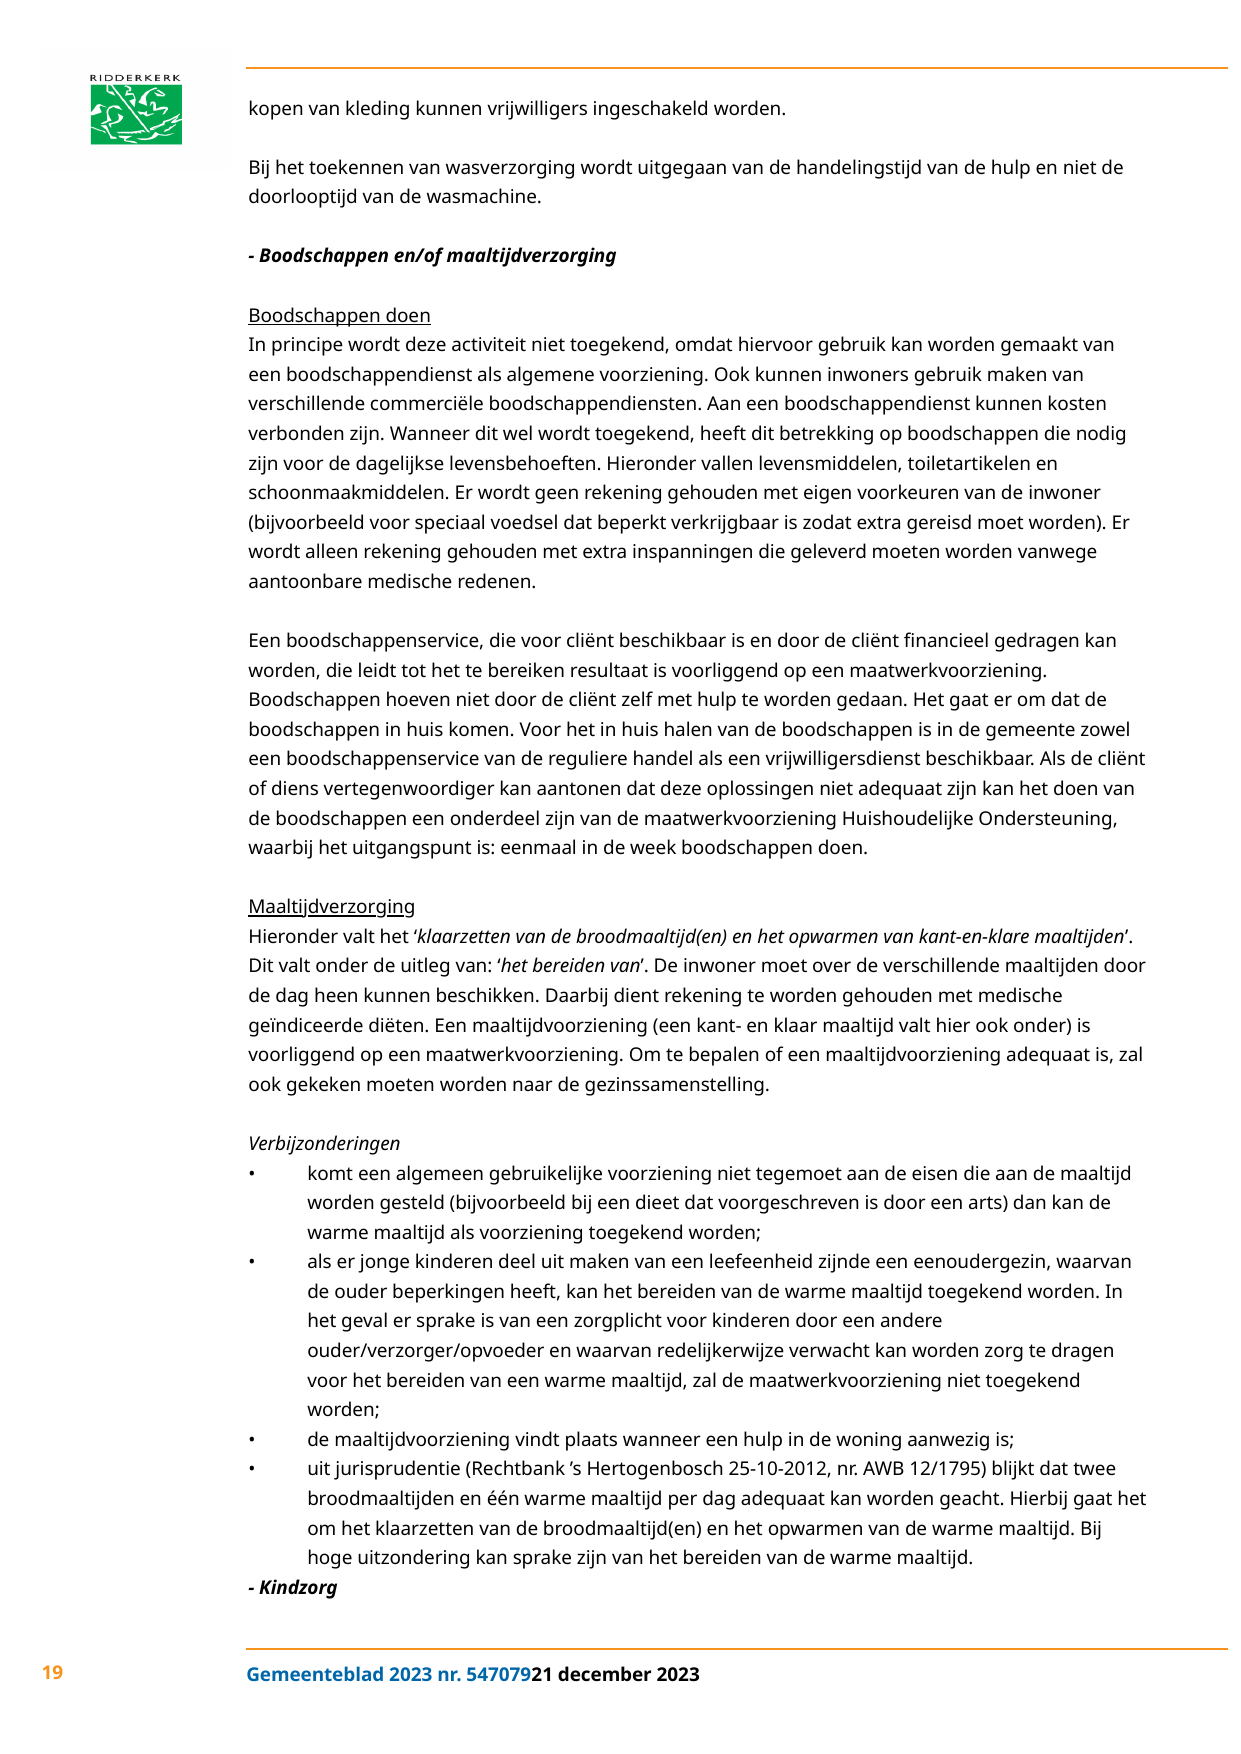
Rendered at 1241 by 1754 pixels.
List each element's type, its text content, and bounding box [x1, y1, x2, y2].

list de maaltijdvoorziening vindt plaats wanneer een hulp in de woning aanwezig is; [248, 1426, 1152, 1452]
picture [41, 47, 231, 172]
list uit jurisprudentie (Rechtbank ’s Hertogenbosch 25-10-2012, nr. AWB 12/1795) blijkt dat twee broodmaaltijden en één warme maaltijd per dag adequaat kan worden geacht. Hierbij gaat het om het klaarzetten van de broodmaaltijd(en) en het opwarmen van de warme maaltijd. Bij hoge uitzondering kan sprake zijn van het bereiden van de warme maaltijd. [248, 1456, 1152, 1570]
text In principe wordt deze activiteit niet toegekend, omdat hiervoor gebruik kan worden gemaakt van een boodschappendienst als algemene voorziening. Ook kunnen inwoners gebruik maken van verschillende commerciële boodschappendiensten. Aan een boodschappendienst kunnen kosten verbonden zijn. Wanneer dit wel wordt toegekend, heeft dit betrekking op boodschappen die nodig zijn voor de dagelijkse levensbehoeften. Hieronder vallen levensmiddelen, toiletartikelen en schoonmaakmiddelen. Er wordt geen rekening gehouden met eigen voorkeuren van de inwoner (bijvoorbeeld voor speciaal voedsel dat beperkt verkrijgbaar is zodat extra gereisd moet worden). Er wordt alleen rekening gehouden met extra inspanningen die geleverd moeten worden vanwege aantoonbare medische redenen. [248, 331, 1152, 594]
text Maaltijdverzorging [248, 893, 1152, 919]
text - Kindzorg [248, 1574, 1152, 1600]
text Verbijzonderingen [248, 1130, 1152, 1156]
text Boodschappen doen [248, 302, 1152, 328]
list komt een algemeen gebruikelijke voorziening niet tegemoet aan de eisen die aan de maaltijd worden gesteld (bijvoorbeeld bij een dieet dat voorgeschreven is door een arts) dan kan de warme maaltijd als voorziening toegekend worden; [248, 1160, 1152, 1245]
text Een boodschappenservice, die voor cliënt beschikbaar is en door de cliënt financieel gedragen kan worden, die leidt tot het te bereiken resultaat is voorliggend op een maatwerkvoorziening. Boodschappen hoeven niet door de cliënt zelf met hulp te worden gedaan. Het gaat er om dat de boodschappen in huis komen. Voor het in huis halen van de boodschappen is in de gemeente zowel een boodschappenservice van de reguliere handel als een vrijwilligersdienst beschikbaar. Als de cliënt of diens vertegenwoordiger kan aantonen dat deze oplossingen niet adequaat zijn kan het doen van de boodschappen een onderdeel zijn van de maatwerkvoorziening Huishoudelijke Ondersteuning, waarbij het uitgangspunt is: eenmaal in de week boodschappen doen. [248, 627, 1152, 860]
text - Boodschappen en/of maaltijdverzorging [248, 243, 1152, 268]
list als er jonge kinderen deel uit maken van een leefeenheid zijnde een eenoudergezin, waarvan de ouder beperkingen heeft, kan het bereiden van de warme maaltijd toegekend worden. In het geval er sprake is van een zorgplicht voor kinderen door een andere ouder/verzorger/opvoeder en waarvan redelijkerwijze verwacht kan worden zorg te dragen voor het bereiden van een warme maaltijd, zal de maatwerkvoorziening niet toegekend worden; [248, 1248, 1152, 1422]
text Hieronder valt het ‘klaarzetten van de broodmaaltijd(en) en het opwarmen van kant-en-klare maaltijden’. Dit valt onder de uitleg van: ‘het bereiden van’. De inwoner moet over de verschillende maaltijden door de dag heen kunnen beschikken. Daarbij dient rekening te worden gehouden met medische geïndiceerde diëten. Een maaltijdvoorziening (een kant- en klaar maaltijd valt hier ook onder) is voorliggend op een maatwerkvoorziening. Om te bepalen of een maaltijdvoorziening adequaat is, zal ook gekeken moeten worden naar de gezinssamenstelling. [248, 923, 1152, 1097]
text kopen van kleding kunnen vrijwilligers ingeschakeld worden. [248, 95, 1152, 121]
text Bij het toekennen van wasverzorging wordt uitgegaan van de handelingstijd van de hulp en niet de doorlooptijd van de wasmachine. [248, 154, 1152, 209]
